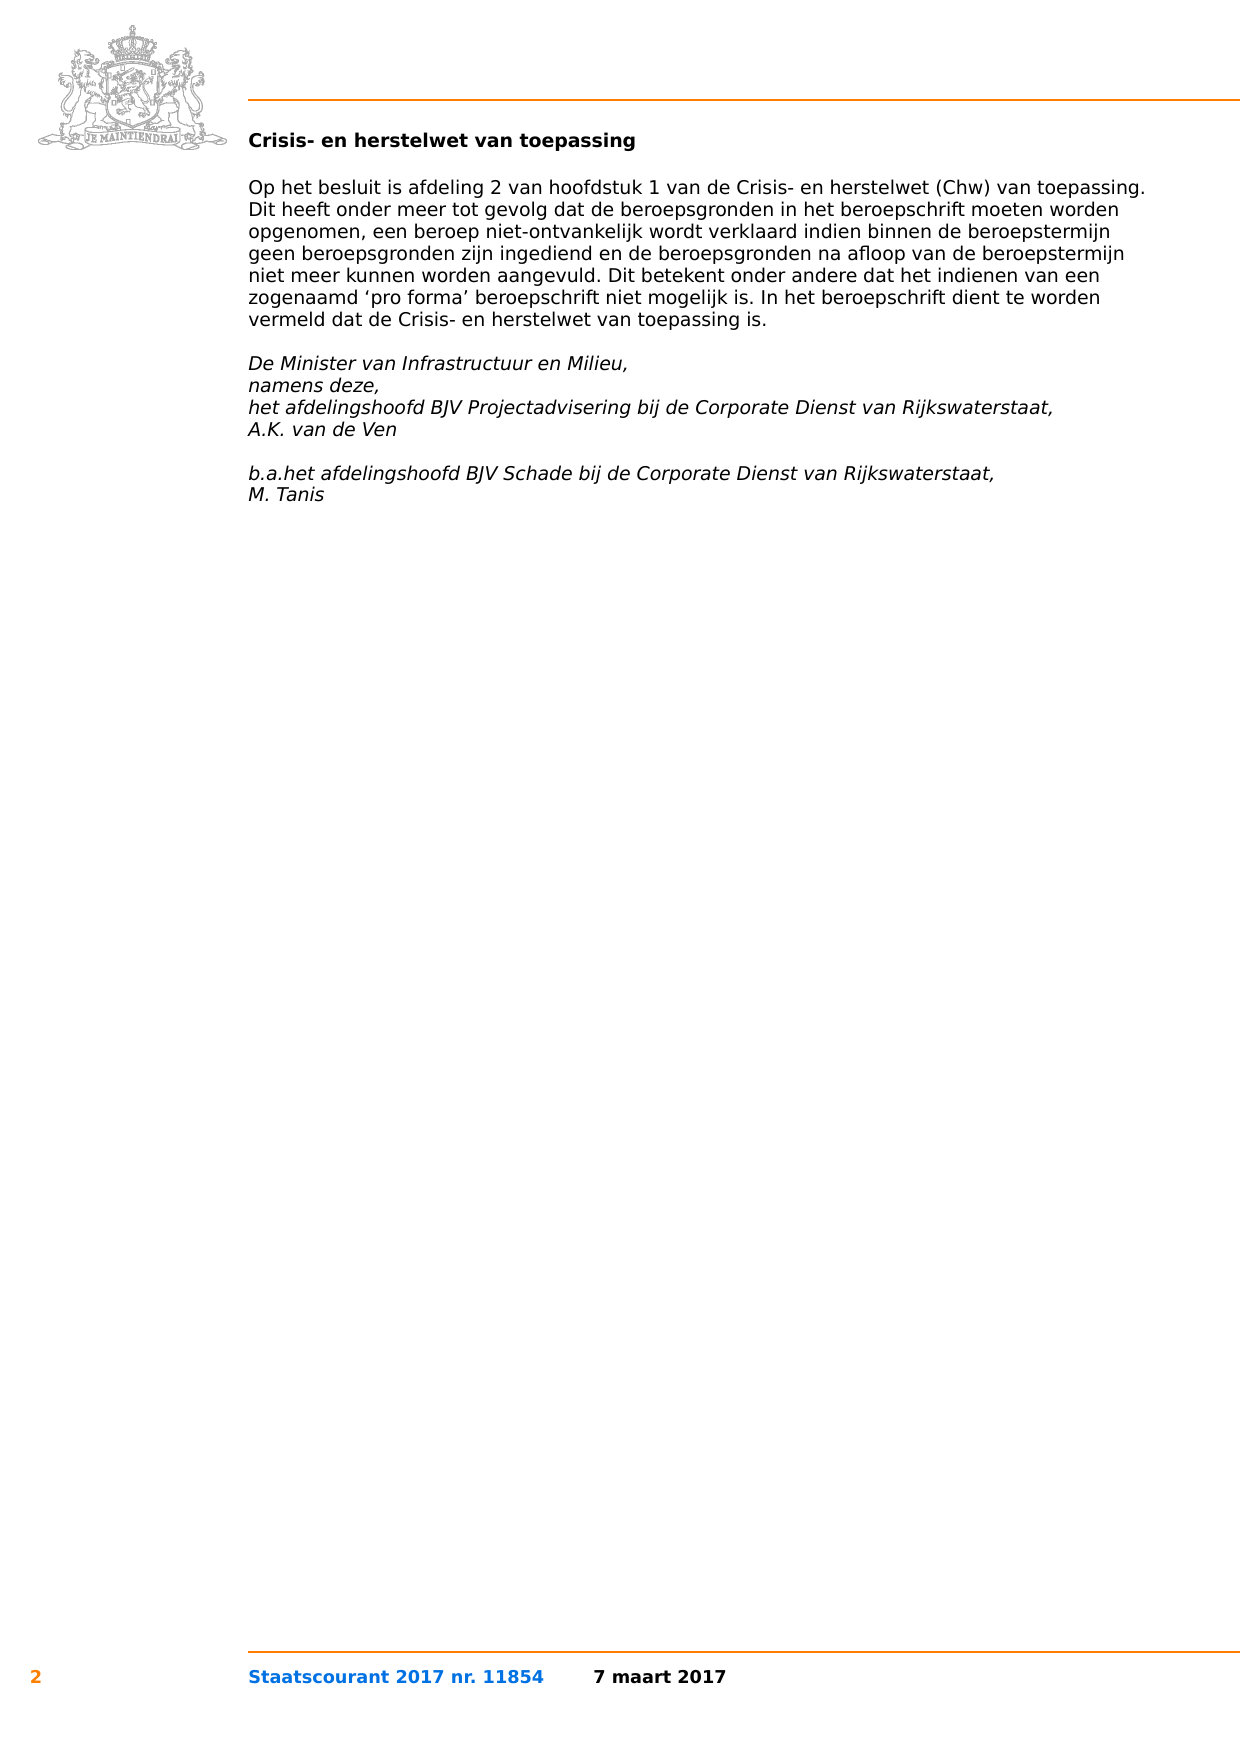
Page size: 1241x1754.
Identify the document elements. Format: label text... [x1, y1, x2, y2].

picture [38, 25, 227, 150]
text Op het besluit is afdeling 2 van hoofdstuk 1 van de Crisis- en herstelwet (Chw) van toepassing. Dit heeft onder meer tot gevolg dat de beroepsgronden in het beroepschrift moeten worden opgenomen, een beroep niet-ontvankelijk wordt verklaard indien binnen de beroepstermijn geen beroepsgronden zijn ingediend en de beroepsgronden na afloop van de beroepstermijn niet meer kunnen worden aangevuld. Dit betekent onder andere dat het indienen van een zogenaamd ‘pro forma’ beroepschrift niet mogelijk is. In het beroepschrift dient te worden vermeld dat de Crisis- en herstelwet van toepassing is. [248, 177, 1163, 331]
text b.a.het afdelingshoofd BJV Schade bij de Corporate Dienst van Rijkswaterstaat, M. Tanis [248, 462, 1163, 506]
text De Minister van Infrastructuur en Milieu, namens deze, het afdelingshoofd BJV Projectadvisering bij de Corporate Dienst van Rijkswaterstaat, A.K. van de Ven [248, 353, 1163, 441]
subtitle Crisis- en herstelwet van toepassing [248, 130, 1163, 152]
